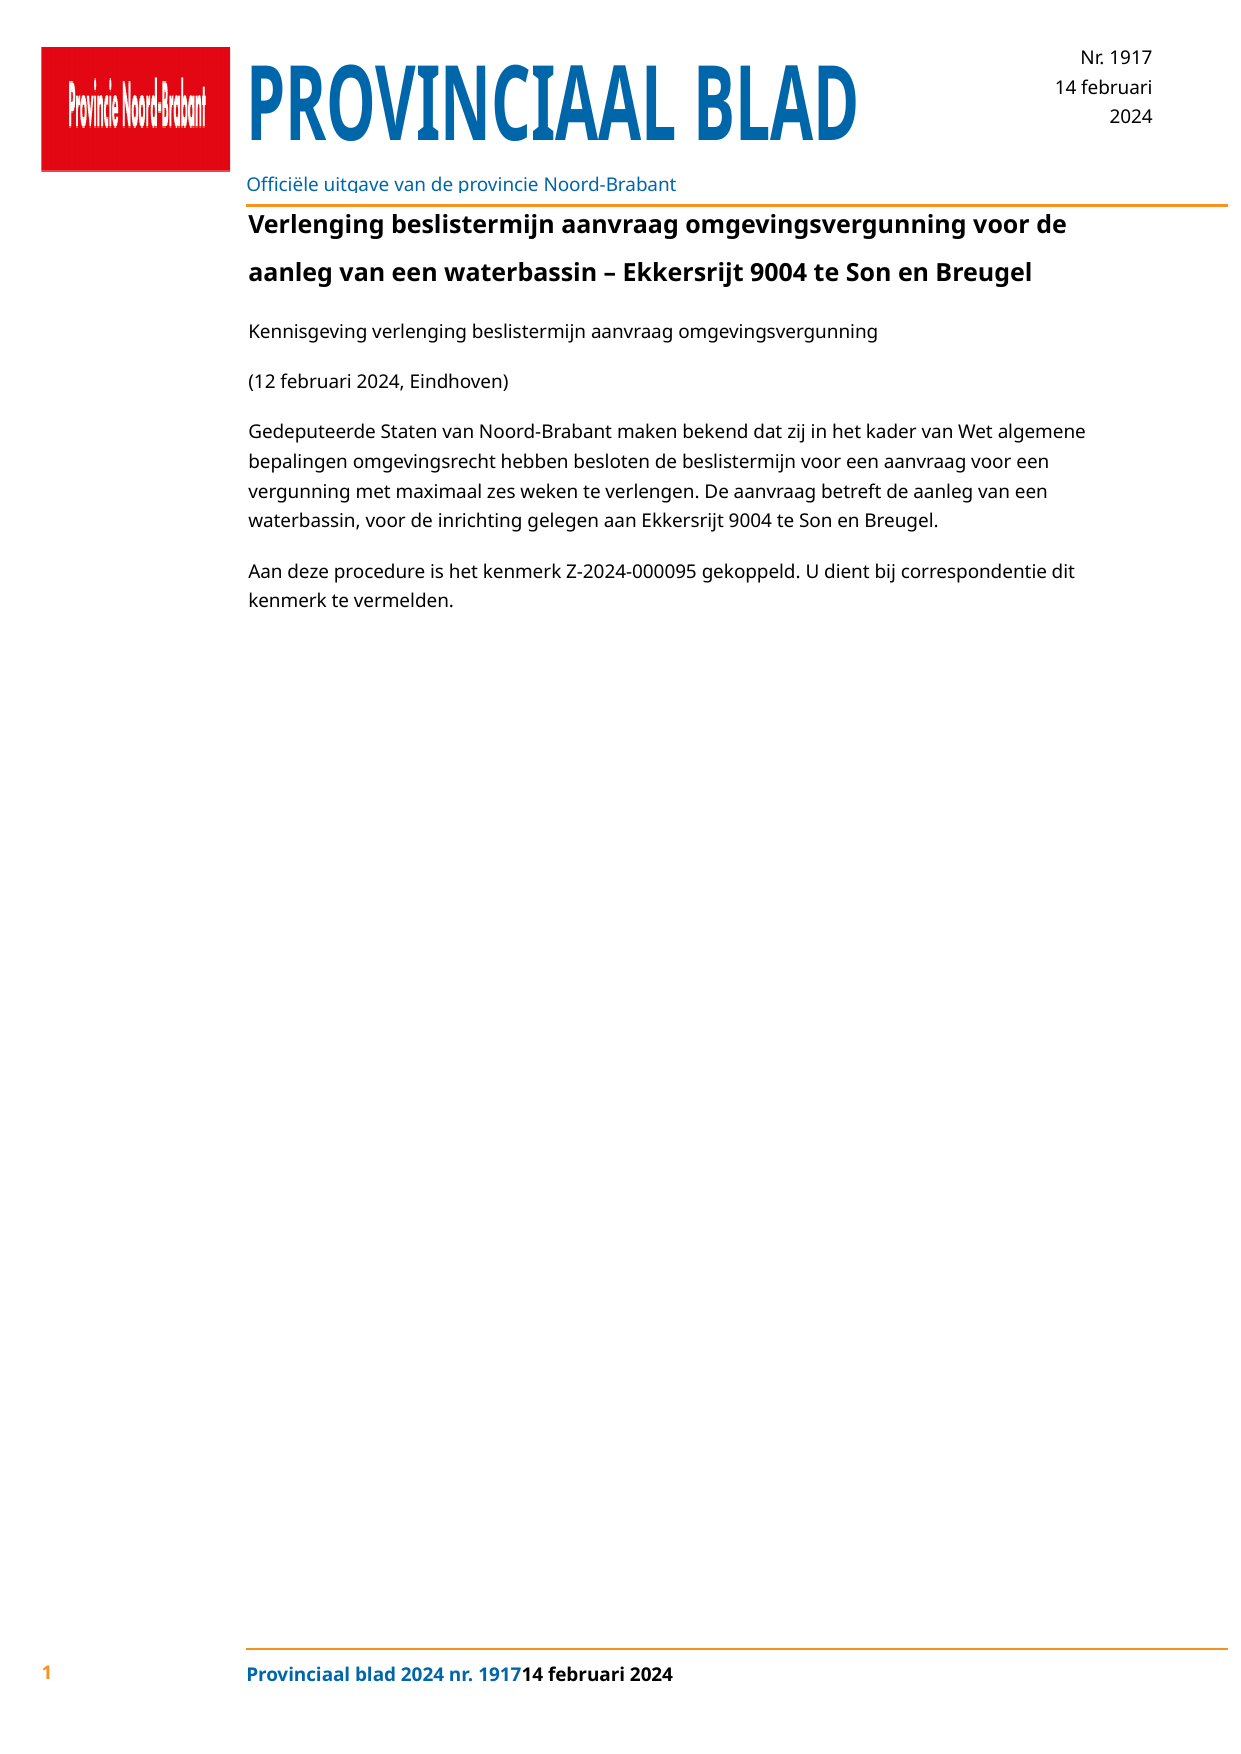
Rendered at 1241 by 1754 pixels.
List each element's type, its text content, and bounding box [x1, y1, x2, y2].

picture [41, 47, 231, 172]
text Kennisgeving verlenging beslistermijn aanvraag omgevingsvergunning [248, 318, 1152, 344]
text Aan deze procedure is het kenmerk Z-2024-000095 gekoppeld. U dient bij correspondentie dit kenmerk te vermelden. [248, 558, 1152, 613]
text (12 februari 2024, Eindhoven) [248, 368, 1152, 394]
text Verlenging beslistermijn aanvraag omgevingsvergunning voor de aanleg van een waterbassin – Ekkersrijt 9004 te Son en Breugel [248, 207, 1152, 288]
text Gedeputeerde Staten van Noord-Brabant maken bekend dat zij in het kader van Wet algemene bepalingen omgevingsrecht hebben besloten de beslistermijn voor een aanvraag voor een vergunning met maximaal zes weken te verlengen. De aanvraag betreft de aanleg van een waterbassin, voor de inrichting gelegen aan Ekkersrijt 9004 te Son en Breugel. [248, 419, 1152, 533]
